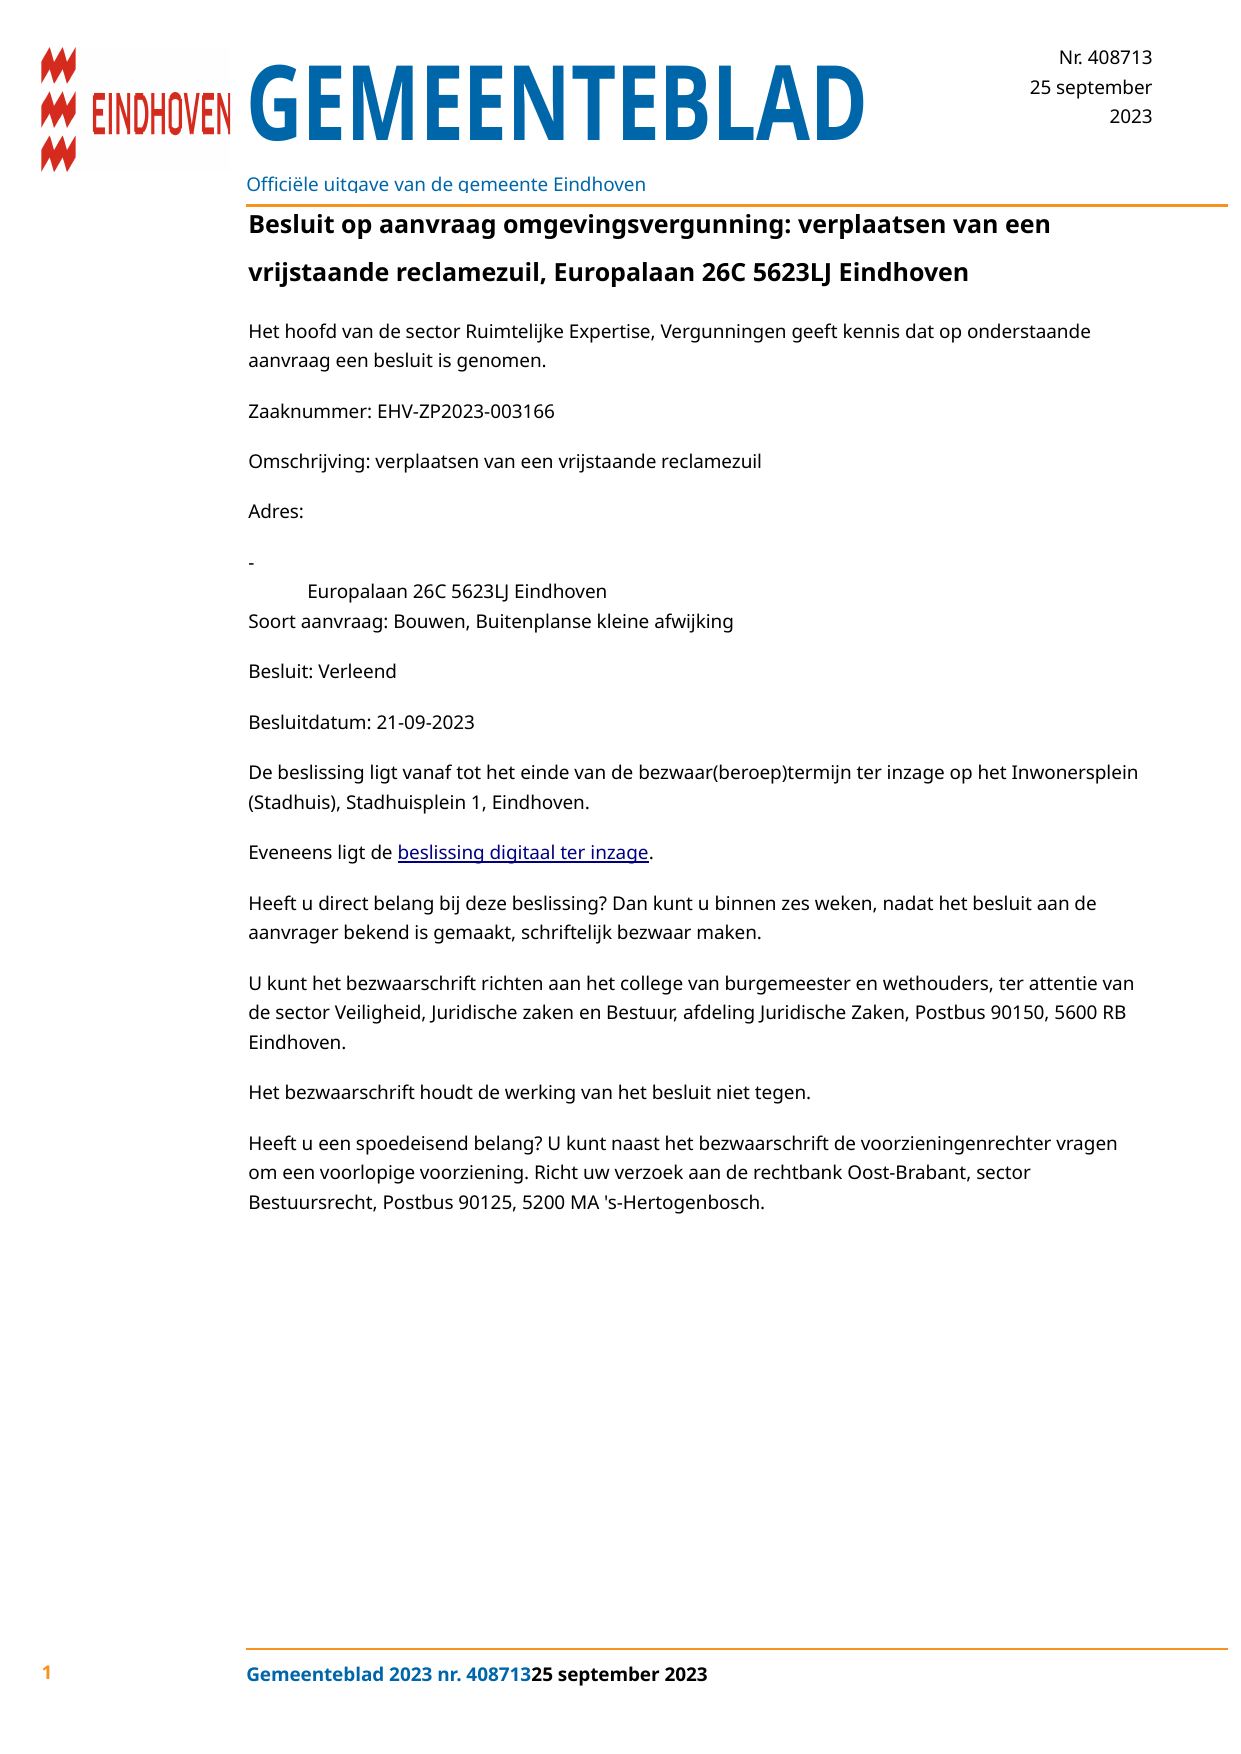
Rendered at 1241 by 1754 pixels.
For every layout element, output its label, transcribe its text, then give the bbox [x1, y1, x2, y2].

text Omschrijving: verplaatsen van een vrijstaande reclamezuil [248, 448, 1152, 474]
text Besluit op aanvraag omgevingsvergunning: verplaatsen van een vrijstaande reclamezuil, Europalaan 26C 5623LJ Eindhoven [248, 207, 1152, 288]
text Heeft u direct belang bij deze beslissing? Dan kunt u binnen zes weken, nadat het besluit aan de aanvrager bekend is gemaakt, schriftelijk bezwaar maken. [248, 890, 1152, 945]
picture [41, 47, 231, 172]
text De beslissing ligt vanaf tot het einde van de bezwaar(beroep)termijn ter inzage op het Inwonersplein (Stadhuis), Stadhuisplein 1, Eindhoven. [248, 759, 1152, 815]
text Eveneens ligt de beslissing digitaal ter inzage. [248, 839, 1152, 865]
list Europalaan 26C 5623LJ Eindhoven [248, 579, 1152, 604]
text Besluit: Verleend [248, 659, 1152, 684]
text Soort aanvraag: Bouwen, Buitenplanse kleine afwijking [248, 608, 1152, 634]
text U kunt het bezwaarschrift richten aan het college van burgemeester en wethouders, ter attentie van de sector Veiligheid, Juridische zaken en Bestuur, afdeling Juridische Zaken, Postbus 90150, 5600 RB Eindhoven. [248, 970, 1152, 1055]
text Het bezwaarschrift houdt de werking van het besluit niet tegen. [248, 1079, 1152, 1105]
text Besluitdatum: 21-09-2023 [248, 709, 1152, 735]
text Adres: [248, 499, 1152, 524]
text Heeft u een spoedeisend belang? U kunt naast het bezwaarschrift de voorzieningenrechter vragen om een voorlopige voorziening. Richt uw verzoek aan de rechtbank Oost-Brabant, sector Bestuursrecht, Postbus 90125, 5200 MA 's-Hertogenbosch. [248, 1130, 1152, 1215]
text Zaaknummer: EHV-ZP2023-003166 [248, 398, 1152, 424]
text Het hoofd van de sector Ruimtelijke Expertise, Vergunningen geeft kennis dat op onderstaande aanvraag een besluit is genomen. [248, 318, 1152, 373]
